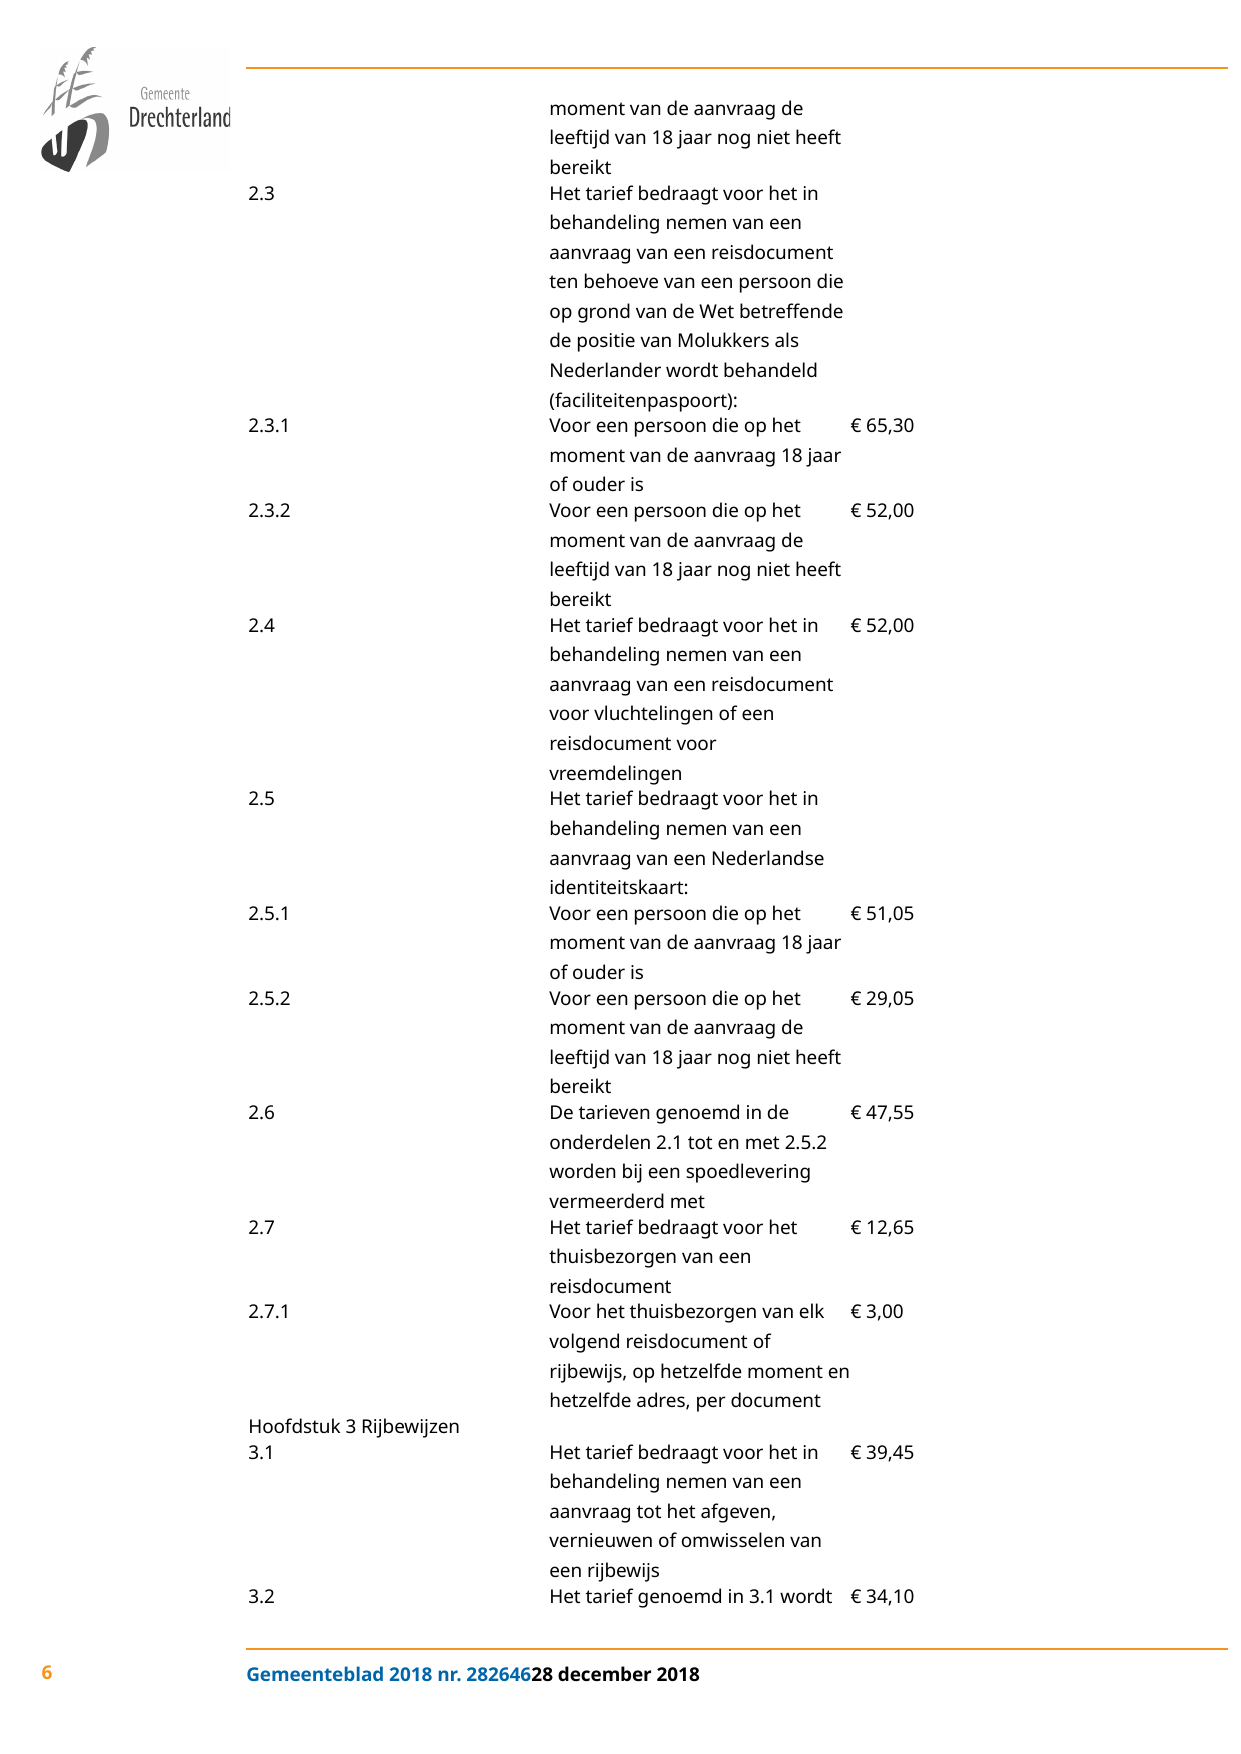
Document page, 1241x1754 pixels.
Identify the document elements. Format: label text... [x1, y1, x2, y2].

table_cell [248, 95, 549, 180]
table_cell [850, 95, 1152, 180]
table_cell 2.3 [248, 180, 549, 412]
table_cell € 39,45 [850, 1439, 1152, 1583]
table_cell Hoofdstuk 3 Rijbewijzen [248, 1413, 549, 1439]
table_cell 2.7.1 [248, 1299, 549, 1413]
table_cell Het tarief genoemd in 3.1 wordt [549, 1583, 850, 1609]
table_cell 2.4 [248, 612, 549, 786]
table_cell Voor een persoon die op het moment van de aanvraag 18 jaar of ouder is [549, 900, 850, 985]
table_cell € 47,55 [850, 1099, 1152, 1214]
table_cell € 29,05 [850, 985, 1152, 1099]
table_cell 2.7 [248, 1214, 549, 1299]
picture [41, 47, 231, 172]
table_cell 2.6 [248, 1099, 549, 1214]
table_cell 2.3.2 [248, 498, 549, 612]
table_cell Voor het thuisbezorgen van elk volgend reisdocument of rijbewijs, op hetzelfde moment en hetzelfde adres, per document [549, 1299, 850, 1413]
table_cell Het tarief bedraagt voor het thuisbezorgen van een reisdocument [549, 1214, 850, 1299]
table_cell € 3,00 [850, 1299, 1152, 1413]
table_cell Het tarief bedraagt voor het in behandeling nemen van een aanvraag van een reisdocument voor vluchtelingen of een reisdocument voor vreemdelingen [549, 612, 850, 786]
table_cell Het tarief bedraagt voor het in behandeling nemen van een aanvraag tot het afgeven, vernieuwen of omwisselen van een rijbewijs [549, 1439, 850, 1583]
table_cell € 65,30 [850, 413, 1152, 497]
table_cell 2.5.1 [248, 900, 549, 985]
table_cell € 52,00 [850, 612, 1152, 786]
table_cell De tarieven genoemd in de onderdelen 2.1 tot en met 2.5.2 worden bij een spoedlevering vermeerderd met [549, 1099, 850, 1214]
table_cell Het tarief bedraagt voor het in behandeling nemen van een aanvraag van een reisdocument ten behoeve van een persoon die op grond van de Wet betreffende de positie van Molukkers als Nederlander wordt behandeld (faciliteitenpaspoort): [549, 180, 850, 412]
table_cell 2.5 [248, 786, 549, 900]
table_cell Het tarief bedraagt voor het in behandeling nemen van een aanvraag van een Nederlandse identiteitskaart: [549, 786, 850, 900]
table_cell 3.2 [248, 1583, 549, 1609]
table_cell 2.5.2 [248, 985, 549, 1099]
table_cell € 34,10 [850, 1583, 1152, 1609]
table_cell Voor een persoon die op het moment van de aanvraag 18 jaar of ouder is [549, 413, 850, 497]
table_cell 3.1 [248, 1439, 549, 1583]
table_cell [850, 786, 1152, 900]
table_cell [850, 180, 1152, 412]
table_cell 2.3.1 [248, 413, 549, 497]
table_cell € 52,00 [850, 498, 1152, 612]
table_cell Voor een persoon die op het moment van de aanvraag de leeftijd van 18 jaar nog niet heeft bereikt [549, 985, 850, 1099]
table_cell € 12,65 [850, 1214, 1152, 1299]
table_cell Voor een persoon die op het moment van de aanvraag de leeftijd van 18 jaar nog niet heeft bereikt [549, 498, 850, 612]
table_cell moment van de aanvraag de leeftijd van 18 jaar nog niet heeft bereikt [549, 95, 850, 180]
table_cell € 51,05 [850, 900, 1152, 985]
